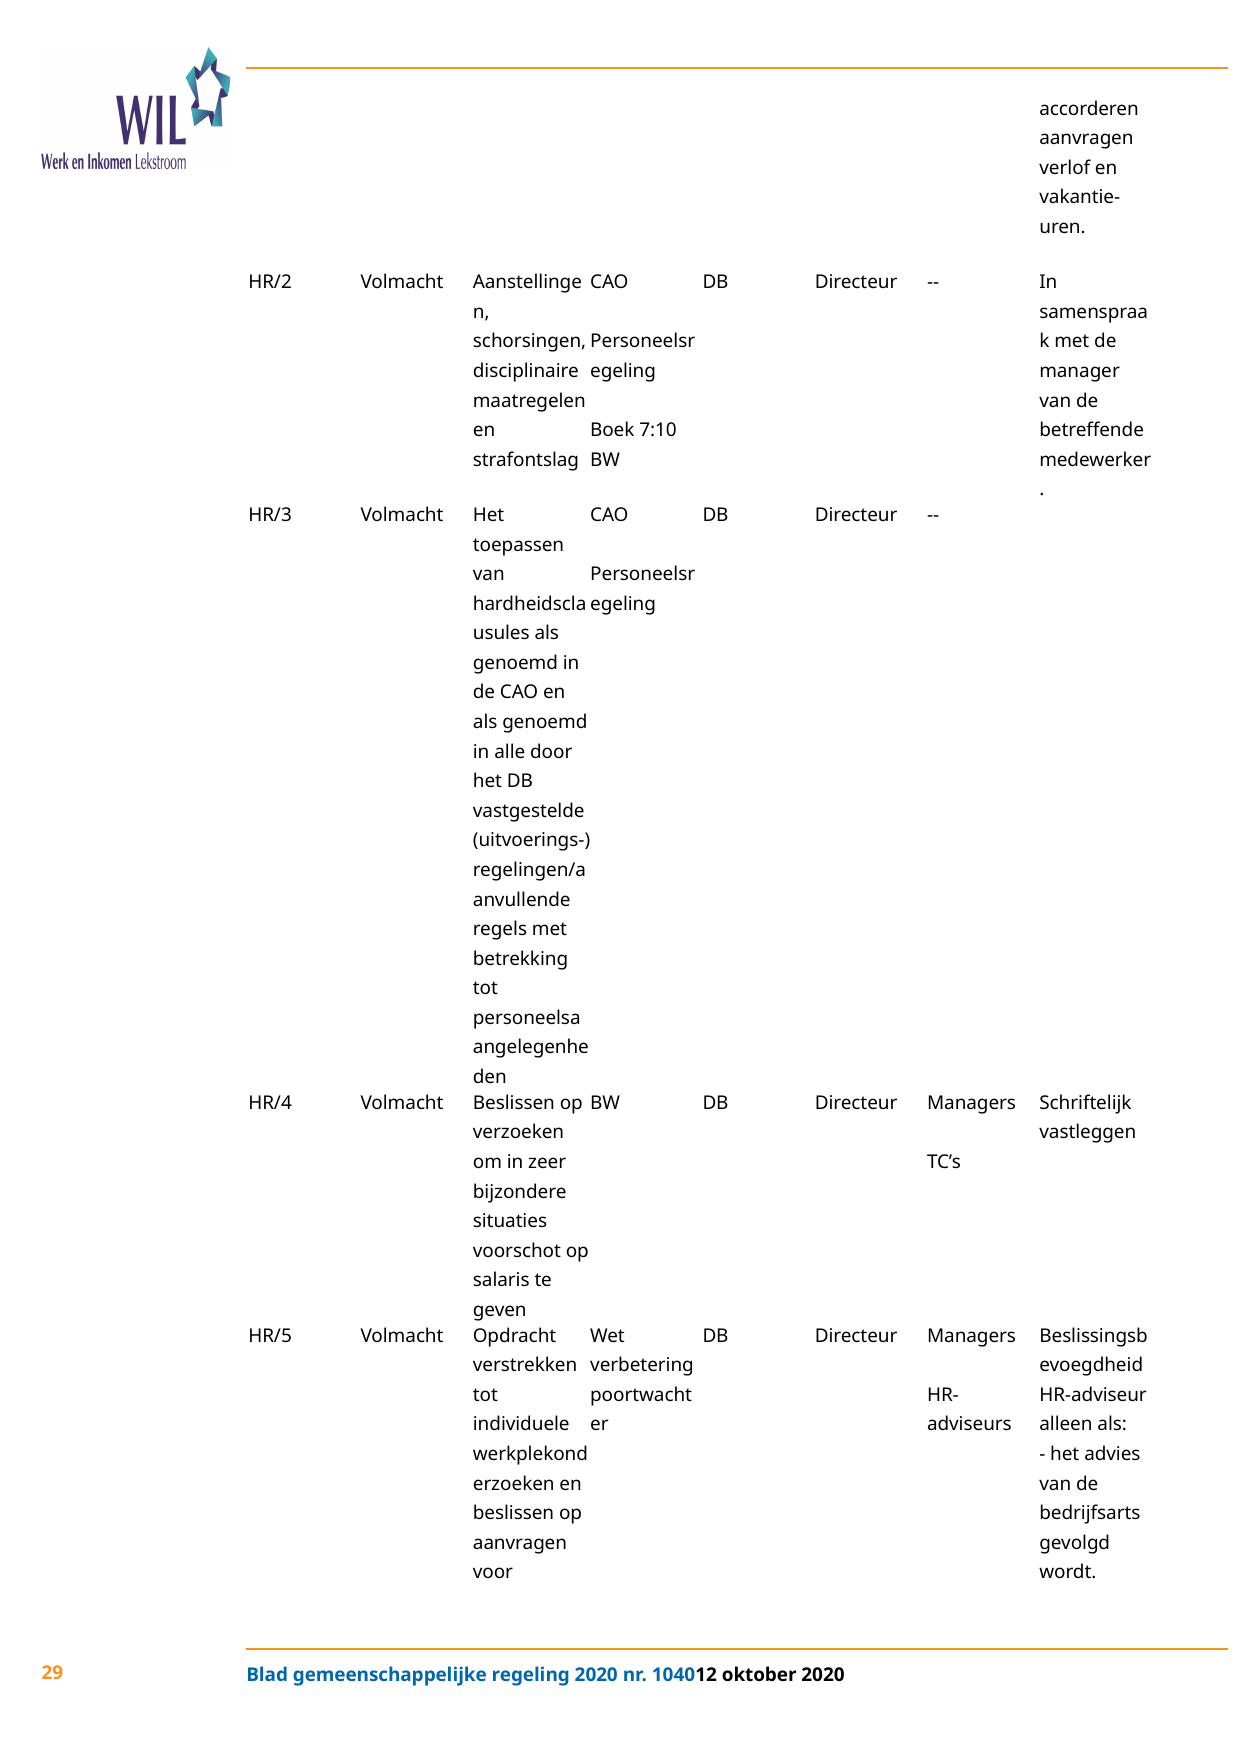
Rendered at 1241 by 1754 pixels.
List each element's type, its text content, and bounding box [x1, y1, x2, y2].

table_cell BW [590, 1089, 702, 1322]
table_cell Managers HR-adviseurs [927, 1322, 1039, 1584]
table_cell Volmacht [360, 1322, 473, 1584]
table_cell [590, 95, 702, 268]
table_cell [1039, 501, 1152, 1089]
table_cell Beslissingsbevoegdheid HR-adviseur alleen als: - het advies van de bedrijfsarts gevolgd wordt. [1039, 1322, 1152, 1584]
table_cell HR/2 [248, 269, 360, 501]
table_cell HR/5 [248, 1322, 360, 1584]
table_cell Aanstellingen, schorsingen, disciplinaire maatregelen en strafontslag [473, 269, 590, 501]
table_cell DB [702, 1322, 814, 1584]
table_cell Het toepassen van hardheidsclausules als genoemd in de CAO en als genoemd in alle door het DB vastgestelde (uitvoerings-) regelingen/aanvullende regels met betrekking tot personeelsaangelegenheden [473, 501, 590, 1089]
table_cell Opdracht verstrekken tot individuele werkplekonderzoeken en beslissen op aanvragen voor [473, 1322, 590, 1584]
table_cell Beslissen op verzoeken om in zeer bijzondere situaties voorschot op salaris te geven [473, 1089, 590, 1322]
table_cell DB [702, 501, 814, 1089]
table_cell CAO Personeelsregeling Boek 7:10 BW [590, 269, 702, 501]
table_cell [815, 95, 927, 268]
table_cell HR/4 [248, 1089, 360, 1322]
table_cell DB [702, 269, 814, 501]
table_cell Directeur [815, 1089, 927, 1322]
table_cell [473, 95, 590, 268]
table_cell [927, 95, 1039, 268]
table_cell -- [927, 269, 1039, 501]
table_cell accorderen aanvragen verlof en vakantie-uren. [1039, 95, 1152, 268]
table_cell Schriftelijk vastleggen [1039, 1089, 1152, 1322]
table_cell Directeur [815, 501, 927, 1089]
table_cell Managers TC’s [927, 1089, 1039, 1322]
table_cell [702, 95, 814, 268]
table_cell Volmacht [360, 1089, 473, 1322]
table_cell DB [702, 1089, 814, 1322]
table_cell [360, 95, 473, 268]
table_cell Volmacht [360, 269, 473, 501]
table_cell In samenspraak met de manager van de betreffende medewerker. [1039, 269, 1152, 501]
picture [41, 47, 231, 172]
table_cell Volmacht [360, 501, 473, 1089]
table_cell Directeur [815, 1322, 927, 1584]
table_cell HR/3 [248, 501, 360, 1089]
table_cell [248, 95, 360, 268]
table_cell -- [927, 501, 1039, 1089]
table_cell CAO Personeelsregeling [590, 501, 702, 1089]
table_cell Directeur [815, 269, 927, 501]
table_cell Wet verbetering poortwachter [590, 1322, 702, 1584]
